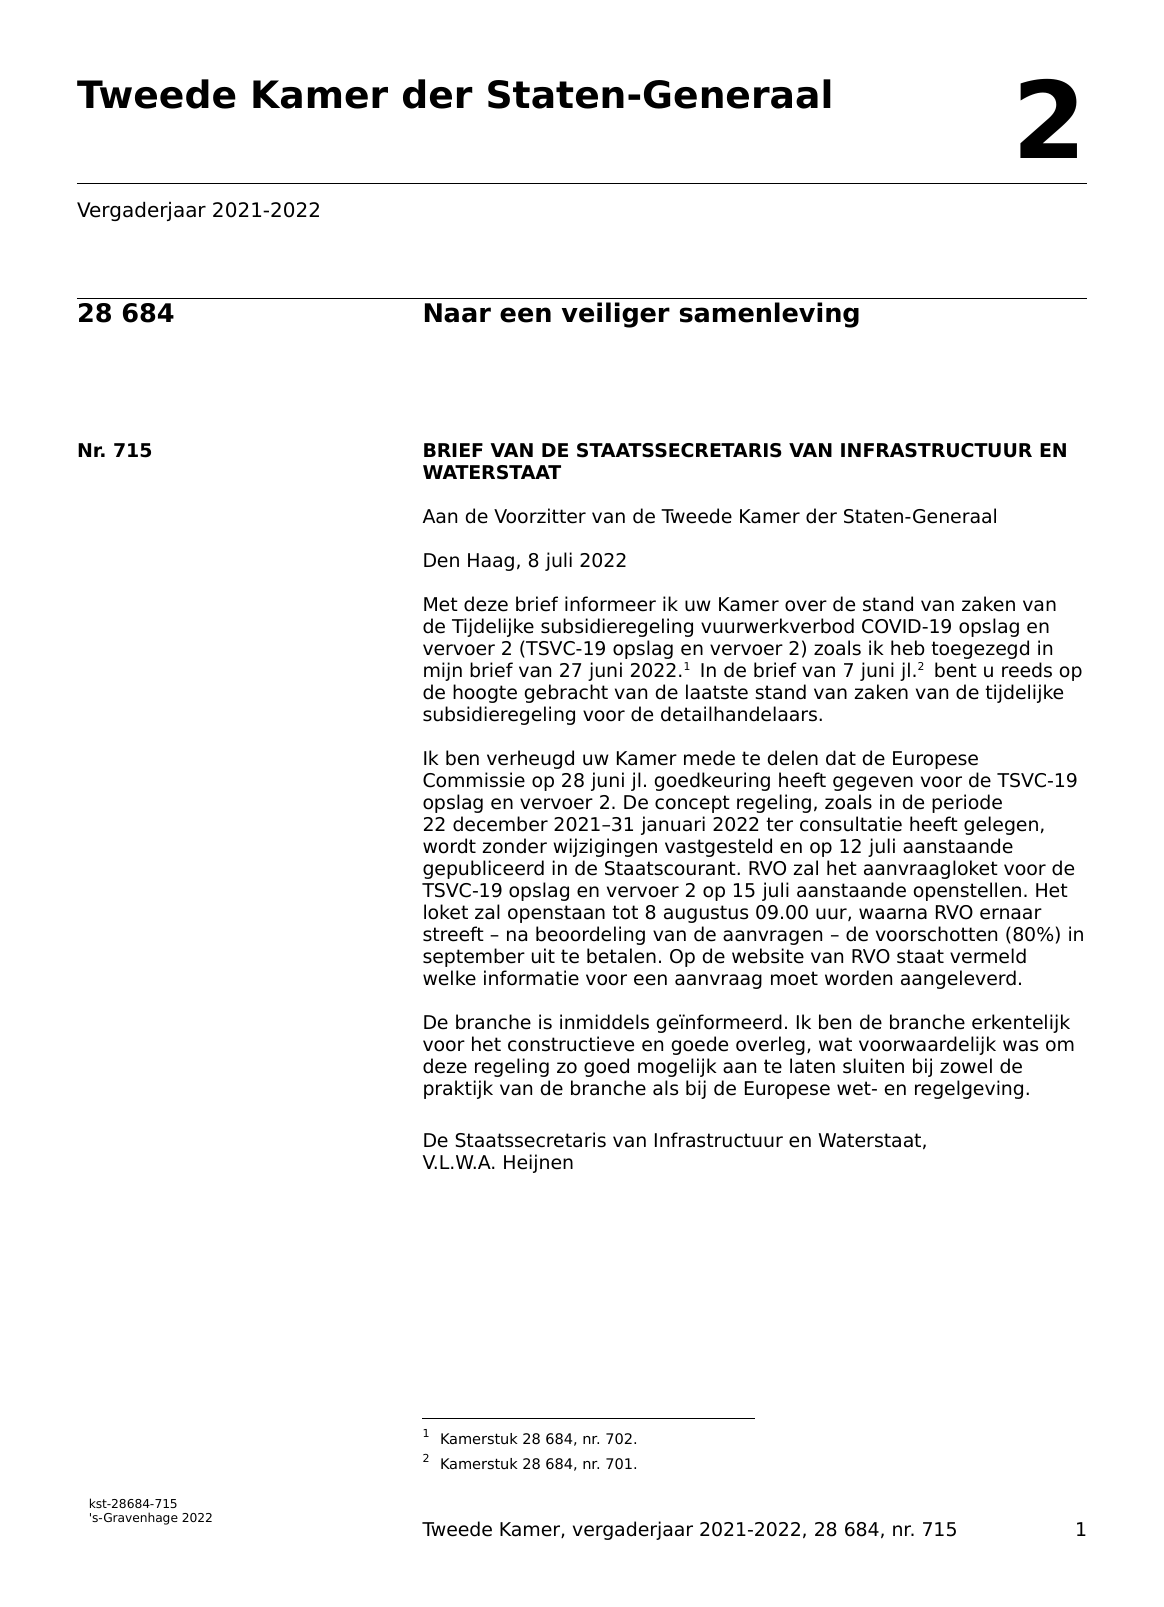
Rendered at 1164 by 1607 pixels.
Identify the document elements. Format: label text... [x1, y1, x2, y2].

table_header Tweede Kamer der Staten-Generaal [77, 59, 886, 183]
text De Staatssecretaris van Infrastructuur en Waterstaat, V.L.W.A. Heijnen [422, 1130, 1087, 1174]
text Ik ben verheugd uw Kamer mede te delen dat de Europese Commissie op 28 juni jl. goedkeuring heeft gegeven voor de TSVC-19 opslag en vervoer 2. De concept regeling, zoals in de periode 22 december 2021–31 januari 2022 ter consultatie heeft gelegen, wordt zonder wijzigingen vastgesteld en op 12 juli aanstaande gepubliceerd in de Staatscourant. RVO zal het aanvraagloket voor de TSVC-19 opslag en vervoer 2 op 15 juli aanstaande openstellen. Het loket zal openstaan tot 8 augustus 09.00 uur, waarna RVO ernaar streeft – na beoordeling van de aanvragen – de voorschotten (80%) in september uit te betalen. Op de website van RVO staat vermeld welke informatie voor een aanvraag moet worden aangeleverd. [422, 748, 1087, 990]
table_cell Vergaderjaar 2021-2022 [77, 184, 1087, 298]
text Aan de Voorzitter van de Tweede Kamer der Staten-Generaal [422, 506, 1087, 528]
text Kamerstuk 28 684, nr. 701. [422, 1452, 1087, 1474]
text 's-Gravenhage 2022 [88, 1511, 323, 1525]
subtitle 28 684 Naar een veiliger samenleving [77, 299, 1087, 329]
table_header 2 [886, 59, 1087, 183]
text Den Haag, 8 juli 2022 [422, 550, 1087, 572]
text Met deze brief informeer ik uw Kamer over de stand van zaken van de Tijdelijke subsidieregeling vuurwerkverbod COVID-19 opslag en vervoer 2 (TSVC-19 opslag en vervoer 2) zoals ik heb toegezegd in mijn brief van 27 juni 2022. In de brief van 7 juni jl. bent u reeds op de hoogte gebracht van de laatste stand van zaken van de tijdelijke subsidieregeling voor de detailhandelaars. [422, 594, 1087, 726]
text Kamerstuk 28 684, nr. 702. [422, 1427, 1087, 1449]
text kst-28684-715 [88, 1497, 323, 1511]
text De branche is inmiddels geïnformeerd. Ik ben de branche erkentelijk voor het constructieve en goede overleg, wat voorwaardelijk was om deze regeling zo goed mogelijk aan te laten sluiten bij zowel de praktijk van de branche als bij de Europese wet- en regelgeving. [422, 1012, 1087, 1100]
subtitle Nr. 715 BRIEF VAN DE STAATSSECRETARIS VAN INFRASTRUCTUUR EN WATERSTAAT [77, 440, 1087, 484]
